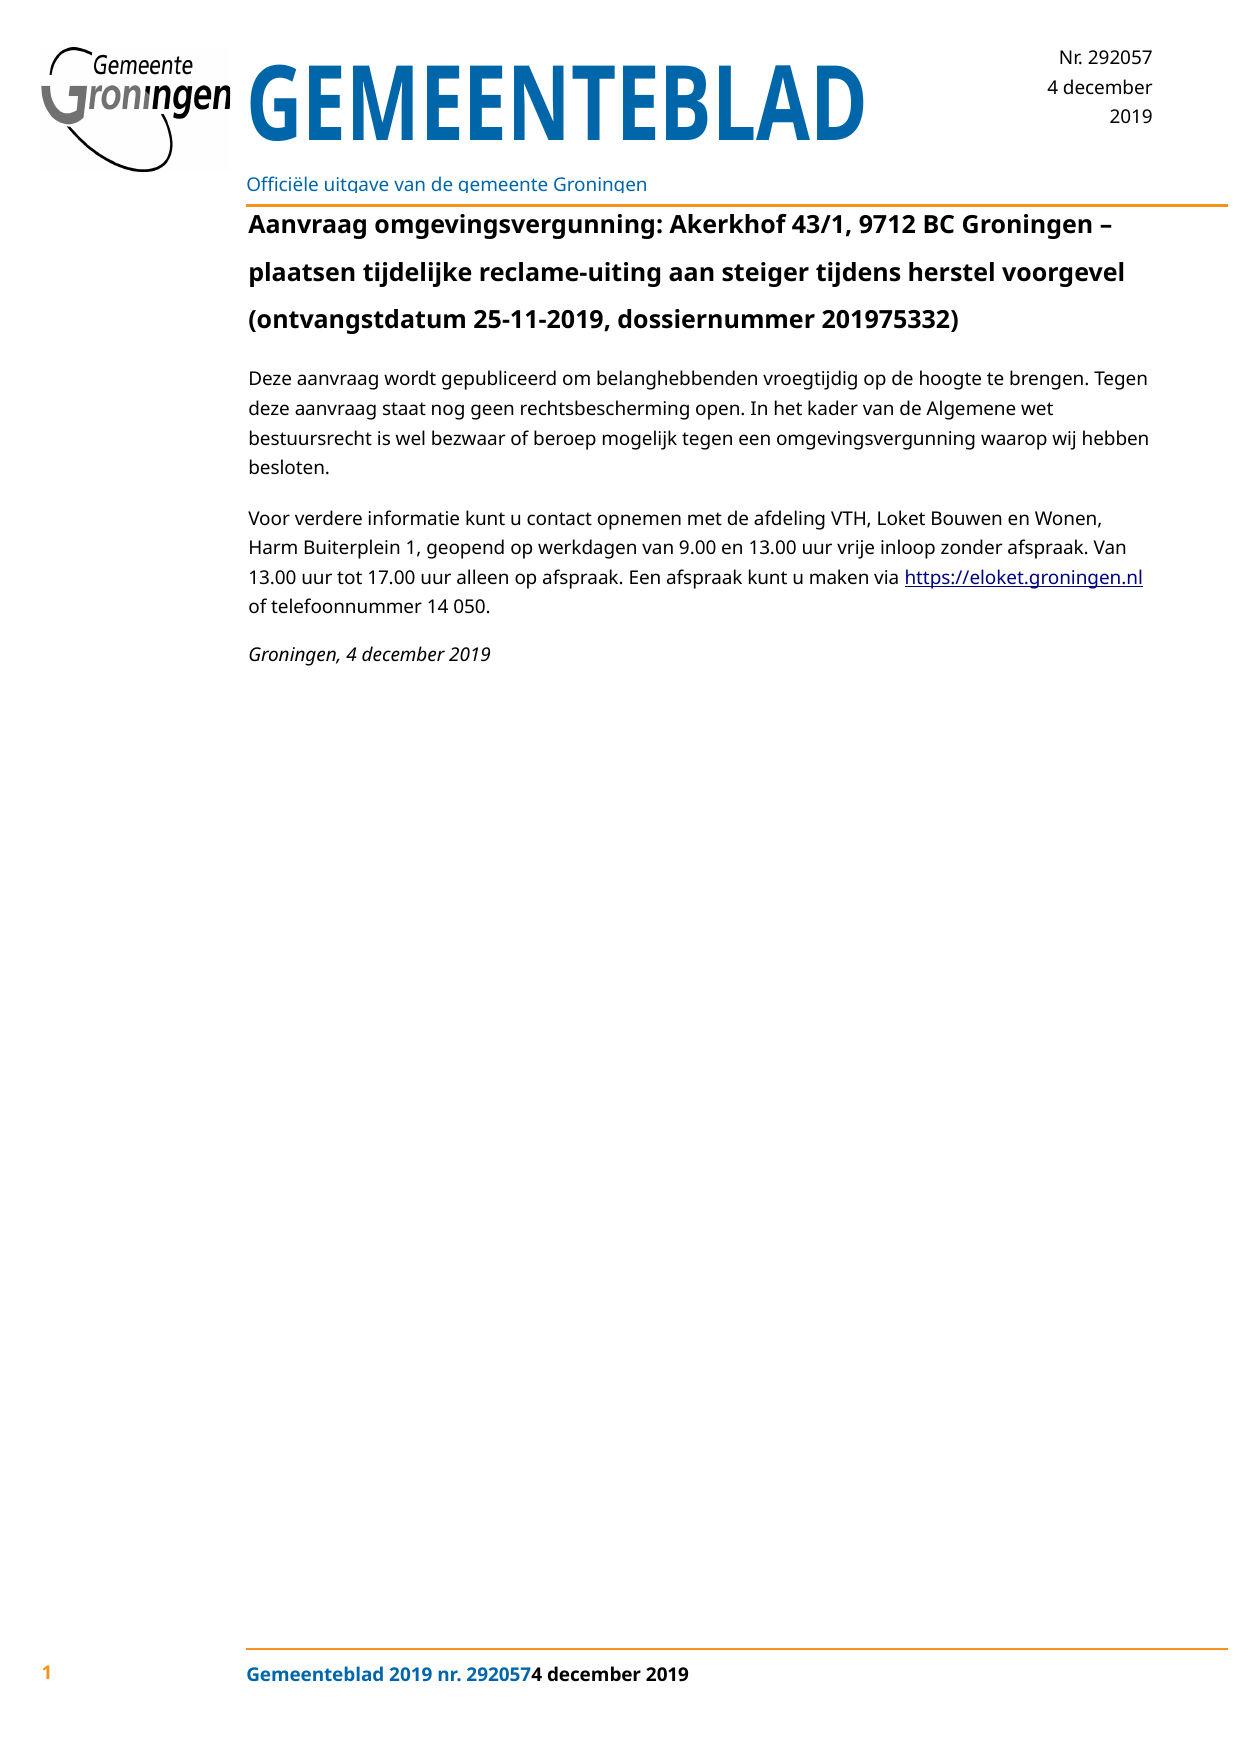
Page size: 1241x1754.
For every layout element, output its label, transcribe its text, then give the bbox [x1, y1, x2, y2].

picture [41, 47, 231, 172]
text Deze aanvraag wordt gepubliceerd om belanghebbenden vroegtijdig op de hoogte te brengen. Tegen deze aanvraag staat nog geen rechtsbescherming open. In het kader van de Algemene wet bestuursrecht is wel bezwaar of beroep mogelijk tegen een omgevingsvergunning waarop wij hebben besloten. [248, 366, 1152, 480]
text Aanvraag omgevingsvergunning: Akerkhof 43/1, 9712 BC Groningen – plaatsen tijdelijke reclame-uiting aan steiger tijdens herstel voorgevel (ontvangstdatum 25-11-2019, dossiernummer 201975332) [248, 207, 1152, 336]
text Groningen, 4 december 2019 [248, 641, 1152, 667]
text Voor verdere informatie kunt u contact opnemen met de afdeling VTH, Loket Bouwen en Wonen, Harm Buiterplein 1, geopend op werkdagen van 9.00 en 13.00 uur vrije inloop zonder afspraak. Van 13.00 uur tot 17.00 uur alleen op afspraak. Een afspraak kunt u maken via https://eloket.groningen.nl of telefoonnummer 14 050. [248, 505, 1152, 619]
